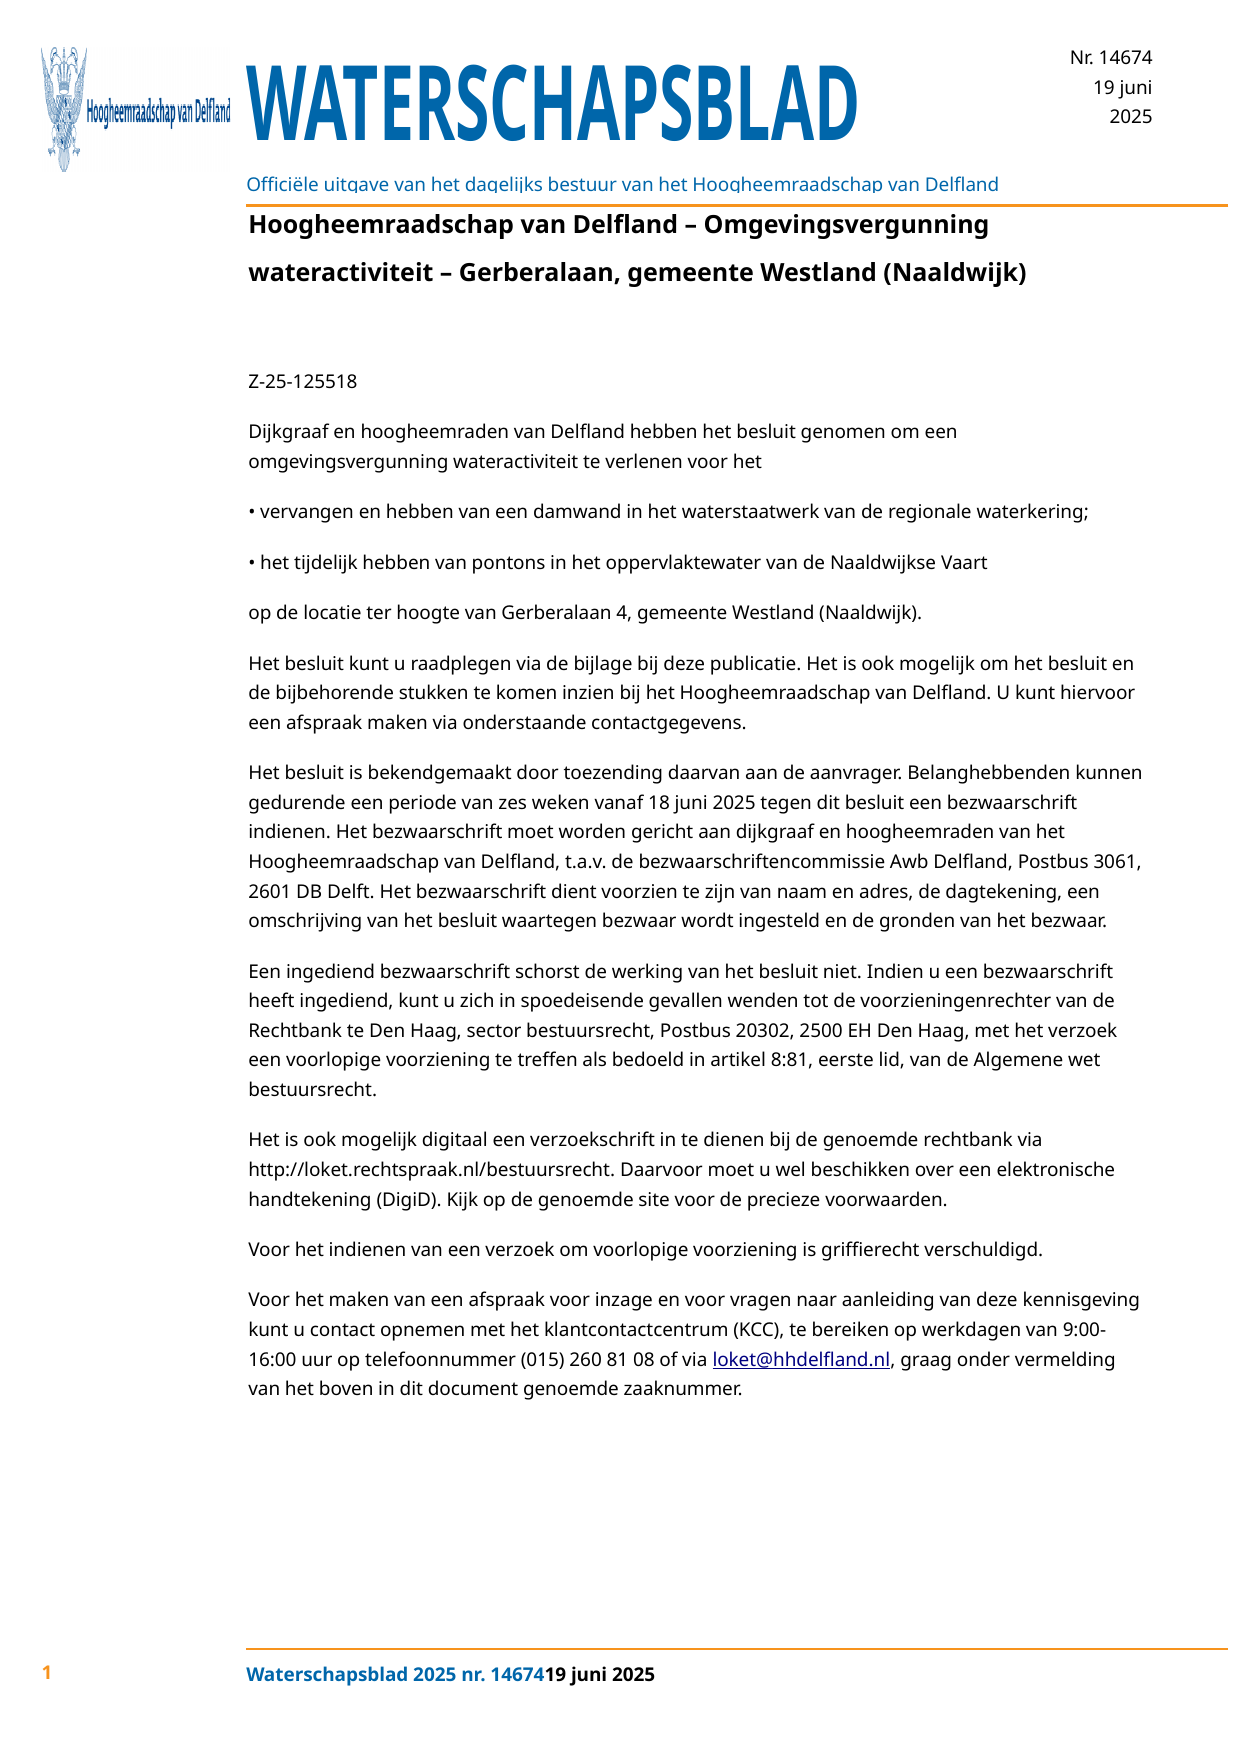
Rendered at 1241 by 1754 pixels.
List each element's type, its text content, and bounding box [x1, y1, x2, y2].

text Dijkgraaf en hoogheemraden van Delfland hebben het besluit genomen om een omgevingsvergunning wateractiviteit te verlenen voor het [248, 419, 1152, 474]
text Voor het maken van een afspraak voor inzage en voor vragen naar aanleiding van deze kennisgeving kunt u contact opnemen met het klantcontactcentrum (KCC), te bereiken op werkdagen van 9:00-16:00 uur op telefoonnummer (015) 260 81 08 of via loket@hhdelfland.nl, graag onder vermelding van het boven in dit document genoemde zaaknummer. [248, 1287, 1152, 1401]
text Een ingediend bezwaarschrift schorst de werking van het besluit niet. Indien u een bezwaarschrift heeft ingediend, kunt u zich in spoedeisende gevallen wenden tot de voorzieningenrechter van de Rechtbank te Den Haag, sector bestuursrecht, Postbus 20302, 2500 EH Den Haag, met het verzoek een voorlopige voorziening te treffen als bedoeld in artikel 8:81, eerste lid, van de Algemene wet bestuursrecht. [248, 958, 1152, 1102]
text Het besluit is bekendgemaakt door toezending daarvan aan de aanvrager. Belanghebbenden kunnen gedurende een periode van zes weken vanaf 18 juni 2025 tegen dit besluit een bezwaarschrift indienen. Het bezwaarschrift moet worden gericht aan dijkgraaf en hoogheemraden van het Hoogheemraadschap van Delfland, t.a.v. de bezwaarschriftencommissie Awb Delfland, Postbus 3061, 2601 DB Delft. Het bezwaarschrift dient voorzien te zijn van naam en adres, de dagtekening, een omschrijving van het besluit waartegen bezwaar wordt ingesteld en de gronden van het bezwaar. [248, 759, 1152, 933]
text op de locatie ter hoogte van Gerberalaan 4, gemeente Westland (Naaldwijk). [248, 599, 1152, 625]
text Z-25-125518 [248, 368, 1152, 394]
text • het tijdelijk hebben van pontons in het oppervlaktewater van de Naaldwijkse Vaart [248, 549, 1152, 575]
picture [41, 47, 231, 172]
text Het is ook mogelijk digitaal een verzoekschrift in te dienen bij de genoemde rechtbank via http://loket.rechtspraak.nl/bestuursrecht. Daarvoor moet u wel beschikken over een elektronische handtekening (DigiD). Kijk op de genoemde site voor de precieze voorwaarden. [248, 1127, 1152, 1212]
text Het besluit kunt u raadplegen via de bijlage bij deze publicatie. Het is ook mogelijk om het besluit en de bijbehorende stukken te komen inzien bij het Hoogheemraadschap van Delfland. U kunt hiervoor een afspraak maken via onderstaande contactgegevens. [248, 650, 1152, 735]
text Hoogheemraadschap van Delfland – Omgevingsvergunning wateractiviteit – Gerberalaan, gemeente Westland (Naaldwijk) [248, 207, 1152, 288]
text • vervangen en hebben van een damwand in het waterstaatwerk van de regionale waterkering; [248, 499, 1152, 524]
text Voor het indienen van een verzoek om voorlopige voorziening is griffierecht verschuldigd. [248, 1236, 1152, 1262]
